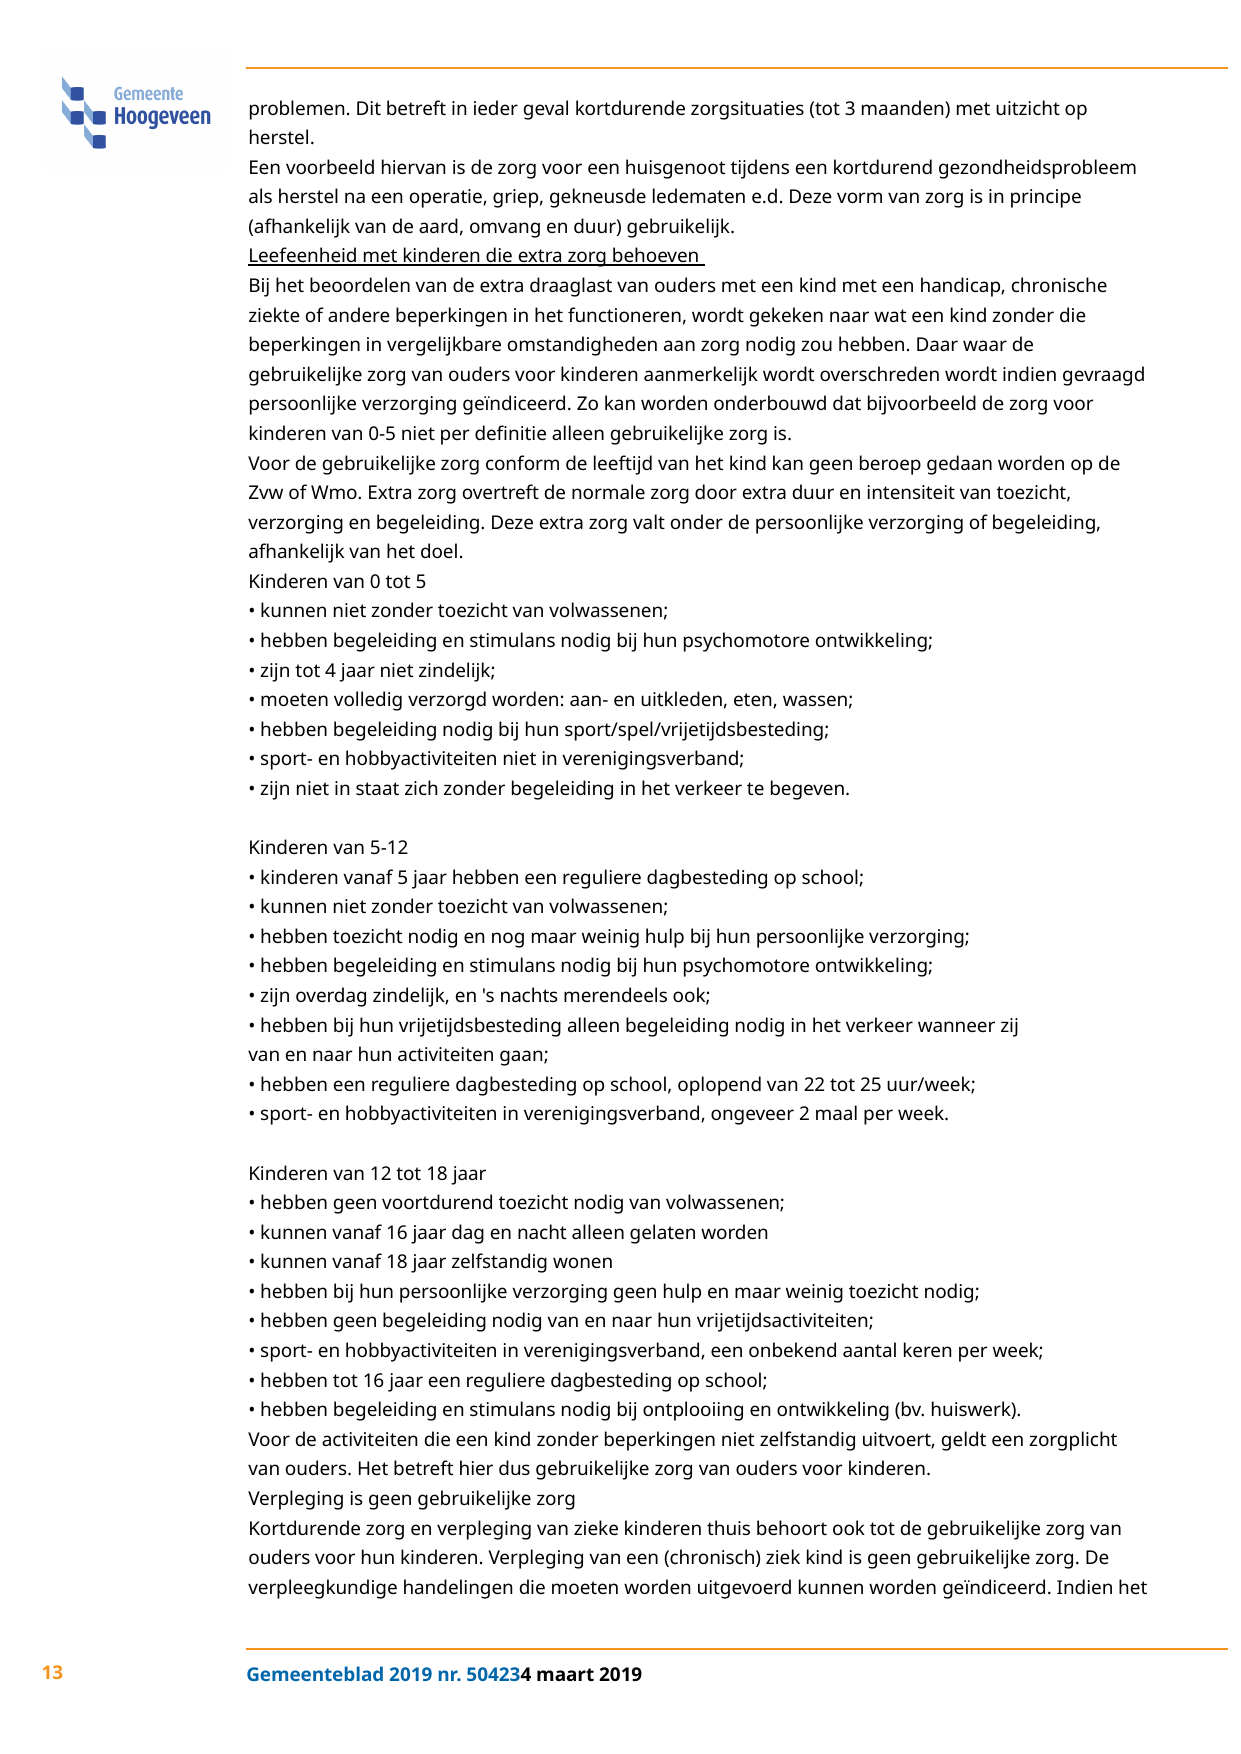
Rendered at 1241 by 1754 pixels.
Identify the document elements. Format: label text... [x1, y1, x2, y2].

text • hebben begeleiding en stimulans nodig bij hun psychomotore ontwikkeling; [248, 953, 1152, 978]
text • hebben begeleiding nodig bij hun sport/spel/vrijetijdsbesteding; [248, 716, 1152, 742]
text • kunnen vanaf 16 jaar dag en nacht alleen gelaten worden [248, 1219, 1152, 1245]
text • kunnen vanaf 18 jaar zelfstandig wonen [248, 1248, 1152, 1274]
text • sport- en hobbyactiviteiten in verenigingsverband, een onbekend aantal keren per week; [248, 1337, 1152, 1363]
text Kinderen van 5-12 [248, 834, 1152, 860]
text • hebben begeleiding en stimulans nodig bij hun psychomotore ontwikkeling; [248, 627, 1152, 653]
text • hebben tot 16 jaar een reguliere dagbesteding op school; [248, 1367, 1152, 1393]
text Voor de gebruikelijke zorg conform de leeftijd van het kind kan geen beroep gedaan worden op de Zvw of Wmo. Extra zorg overtreft de normale zorg door extra duur en intensiteit van toezicht, verzorging en begeleiding. Deze extra zorg valt onder de persoonlijke verzorging of begeleiding, afhankelijk van het doel. [248, 450, 1152, 564]
picture [41, 47, 231, 172]
text • zijn tot 4 jaar niet zindelijk; [248, 657, 1152, 683]
text Kinderen van 0 tot 5 [248, 568, 1152, 594]
text Leefeenheid met kinderen die extra zorg behoeven [248, 243, 1152, 268]
text • sport- en hobbyactiviteiten niet in verenigingsverband; [248, 746, 1152, 771]
text Bij het beoordelen van de extra draaglast van ouders met een kind met een handicap, chronische ziekte of andere beperkingen in het functioneren, wordt gekeken naar wat een kind zonder die beperkingen in vergelijkbare omstandigheden aan zorg nodig zou hebben. Daar waar de gebruikelijke zorg van ouders voor kinderen aanmerkelijk wordt overschreden wordt indien gevraagd persoonlijke verzorging geïndiceerd. Zo kan worden onderbouwd dat bijvoorbeeld de zorg voor kinderen van 0-5 niet per definitie alleen gebruikelijke zorg is. [248, 272, 1152, 446]
text • hebben geen voortdurend toezicht nodig van volwassenen; [248, 1189, 1152, 1215]
text • kunnen niet zonder toezicht van volwassenen; [248, 598, 1152, 623]
text Voor de activiteiten die een kind zonder beperkingen niet zelfstandig uitvoert, geldt een zorgplicht van ouders. Het betreft hier dus gebruikelijke zorg van ouders voor kinderen. [248, 1426, 1152, 1481]
text Kinderen van 12 tot 18 jaar [248, 1160, 1152, 1186]
text • kinderen vanaf 5 jaar hebben een reguliere dagbesteding op school; [248, 864, 1152, 890]
text Verpleging is geen gebruikelijke zorg [248, 1485, 1152, 1511]
text • hebben een reguliere dagbesteding op school, oplopend van 22 tot 25 uur/week; [248, 1071, 1152, 1097]
text • sport- en hobbyactiviteiten in verenigingsverband, ongeveer 2 maal per week. [248, 1101, 1152, 1126]
text Een voorbeeld hiervan is de zorg voor een huisgenoot tijdens een kortdurend gezondheidsprobleem als herstel na een operatie, griep, gekneusde ledematen e.d. Deze vorm van zorg is in principe (afhankelijk van de aard, omvang en duur) gebruikelijk. [248, 154, 1152, 239]
text Kortdurende zorg en verpleging van zieke kinderen thuis behoort ook tot de gebruikelijke zorg van ouders voor hun kinderen. Verpleging van een (chronisch) ziek kind is geen gebruikelijke zorg. De verpleegkundige handelingen die moeten worden uitgevoerd kunnen worden geïndiceerd. Indien het [248, 1515, 1152, 1600]
text • moeten volledig verzorgd worden: aan- en uitkleden, eten, wassen; [248, 686, 1152, 712]
text • hebben bij hun persoonlijke verzorging geen hulp en maar weinig toezicht nodig; [248, 1278, 1152, 1304]
text van en naar hun activiteiten gaan; [248, 1041, 1152, 1067]
text • hebben geen begeleiding nodig van en naar hun vrijetijdsactiviteiten; [248, 1308, 1152, 1333]
text • zijn niet in staat zich zonder begeleiding in het verkeer te begeven. [248, 775, 1152, 801]
text • kunnen niet zonder toezicht van volwassenen; [248, 893, 1152, 919]
text problemen. Dit betreft in ieder geval kortdurende zorgsituaties (tot 3 maanden) met uitzicht op herstel. [248, 95, 1152, 150]
text • hebben begeleiding en stimulans nodig bij ontplooiing en ontwikkeling (bv. huiswerk). [248, 1396, 1152, 1422]
text • zijn overdag zindelijk, en 's nachts merendeels ook; [248, 982, 1152, 1008]
text • hebben bij hun vrijetijdsbesteding alleen begeleiding nodig in het verkeer wanneer zij [248, 1012, 1152, 1038]
text • hebben toezicht nodig en nog maar weinig hulp bij hun persoonlijke verzorging; [248, 923, 1152, 949]
